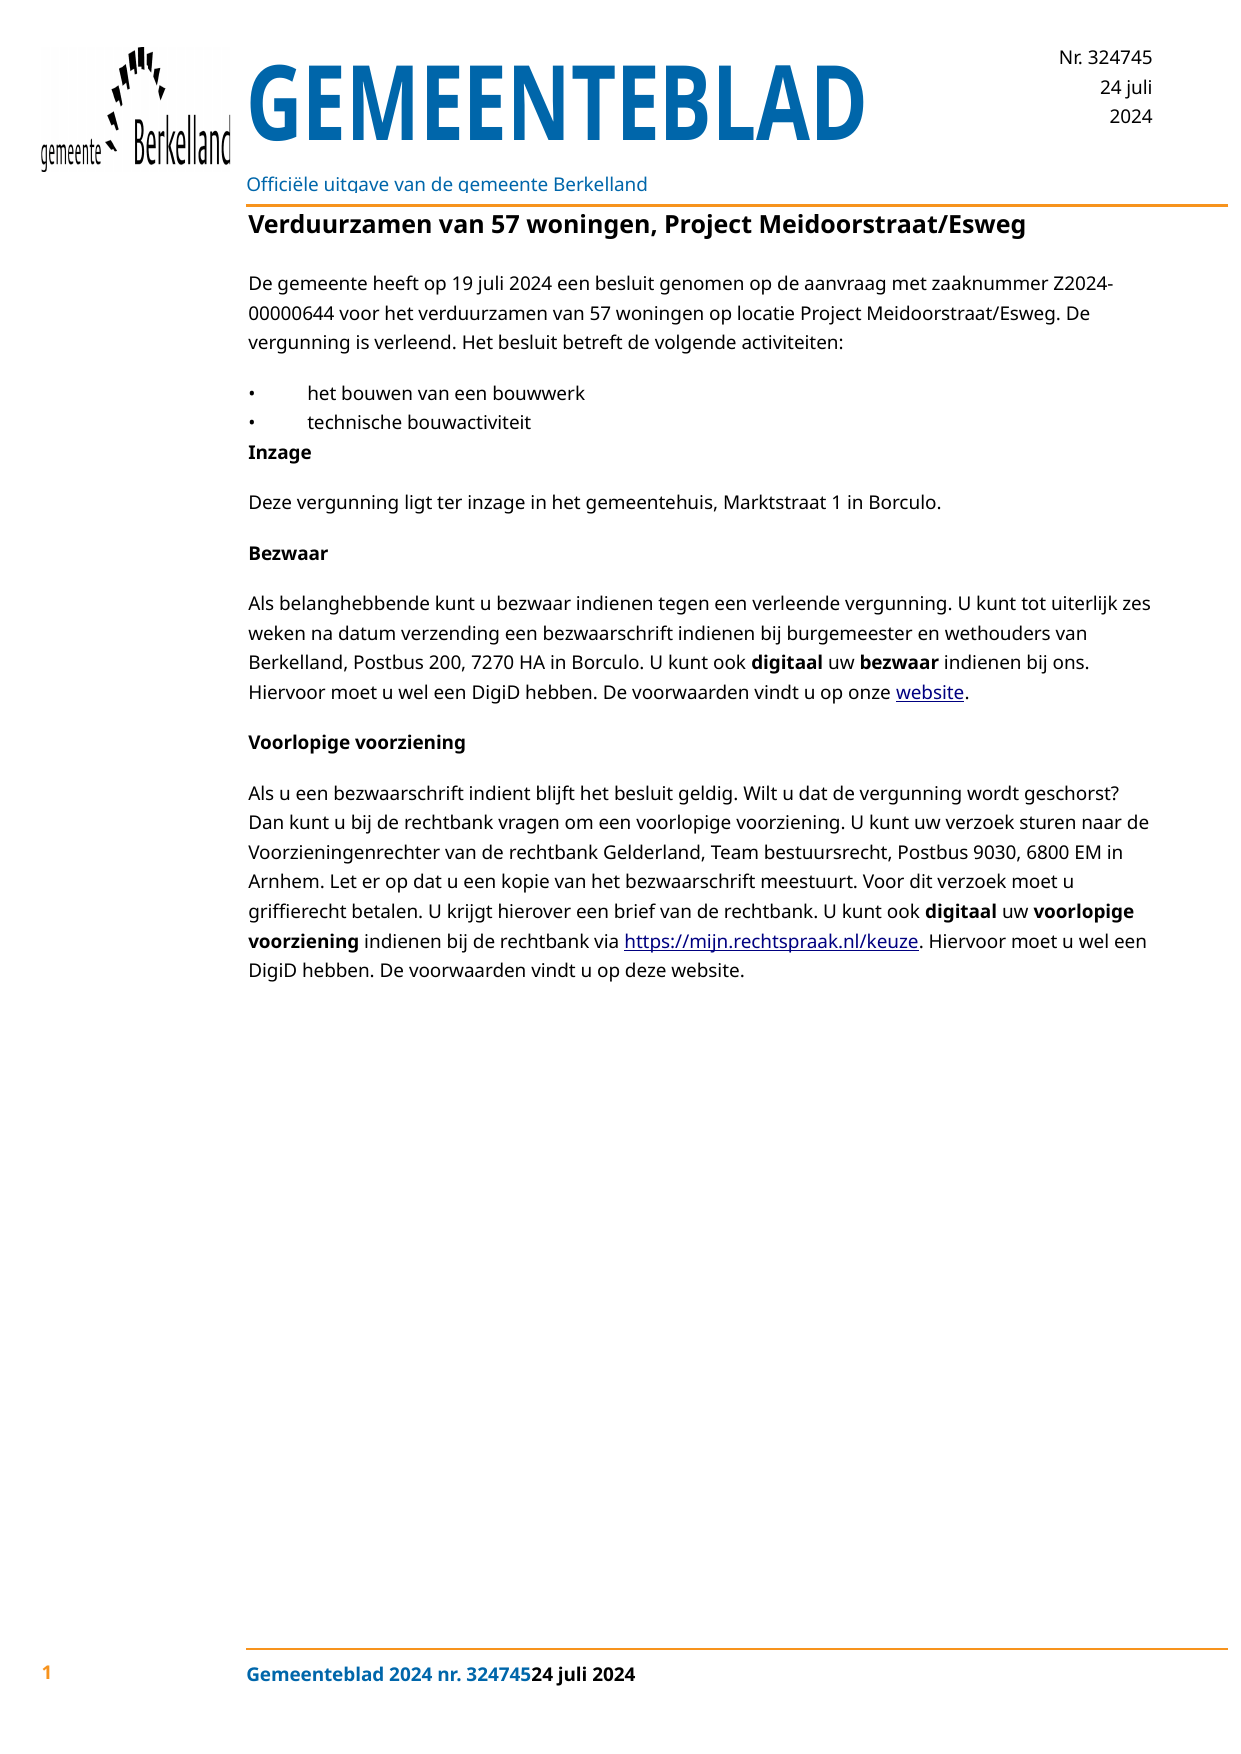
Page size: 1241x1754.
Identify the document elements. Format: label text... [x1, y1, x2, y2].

list het bouwen van een bouwwerk [248, 380, 1152, 406]
text Verduurzamen van 57 woningen, Project Meidoorstraat/Esweg [248, 207, 1152, 241]
text Voorlopige voorziening [248, 729, 1152, 755]
text Als belanghebbende kunt u bezwaar indienen tegen een verleende vergunning. U kunt tot uiterlijk zes weken na datum verzending een bezwaarschrift indienen bij burgemeester en wethouders van Berkelland, Postbus 200, 7270 HA in Borculo. U kunt ook digitaal uw bezwaar indienen bij ons. Hiervoor moet u wel een DigiD hebben. De voorwaarden vindt u op onze website. [248, 590, 1152, 705]
text Bezwaar [248, 540, 1152, 566]
list technische bouwactiviteit [248, 409, 1152, 435]
text Als u een bezwaarschrift indient blijft het besluit geldig. Wilt u dat de vergunning wordt geschorst? Dan kunt u bij de rechtbank vragen om een voorlopige voorziening. U kunt uw verzoek sturen naar de Voorzieningenrechter van de rechtbank Gelderland, Team bestuursrecht, Postbus 9030, 6800 EM in Arnhem. Let er op dat u een kopie van het bezwaarschrift meestuurt. Voor dit verzoek moet u griffierecht betalen. U krijgt hierover een brief van de rechtbank. U kunt ook digitaal uw voorlopige voorziening indienen bij de rechtbank via https://mijn.rechtspraak.nl/keuze. Hiervoor moet u wel een DigiD hebben. De voorwaarden vindt u op deze website. [248, 780, 1152, 983]
text De gemeente heeft op 19 juli 2024 een besluit genomen op de aanvraag met zaaknummer Z2024-00000644 voor het verduurzamen van 57 woningen op locatie Project Meidoorstraat/Esweg. De vergunning is verleend. Het besluit betreft de volgende activiteiten: [248, 270, 1152, 355]
text Deze vergunning ligt ter inzage in het gemeentehuis, Marktstraat 1 in Borculo. [248, 489, 1152, 515]
picture [41, 47, 231, 172]
text Inzage [248, 439, 1152, 465]
